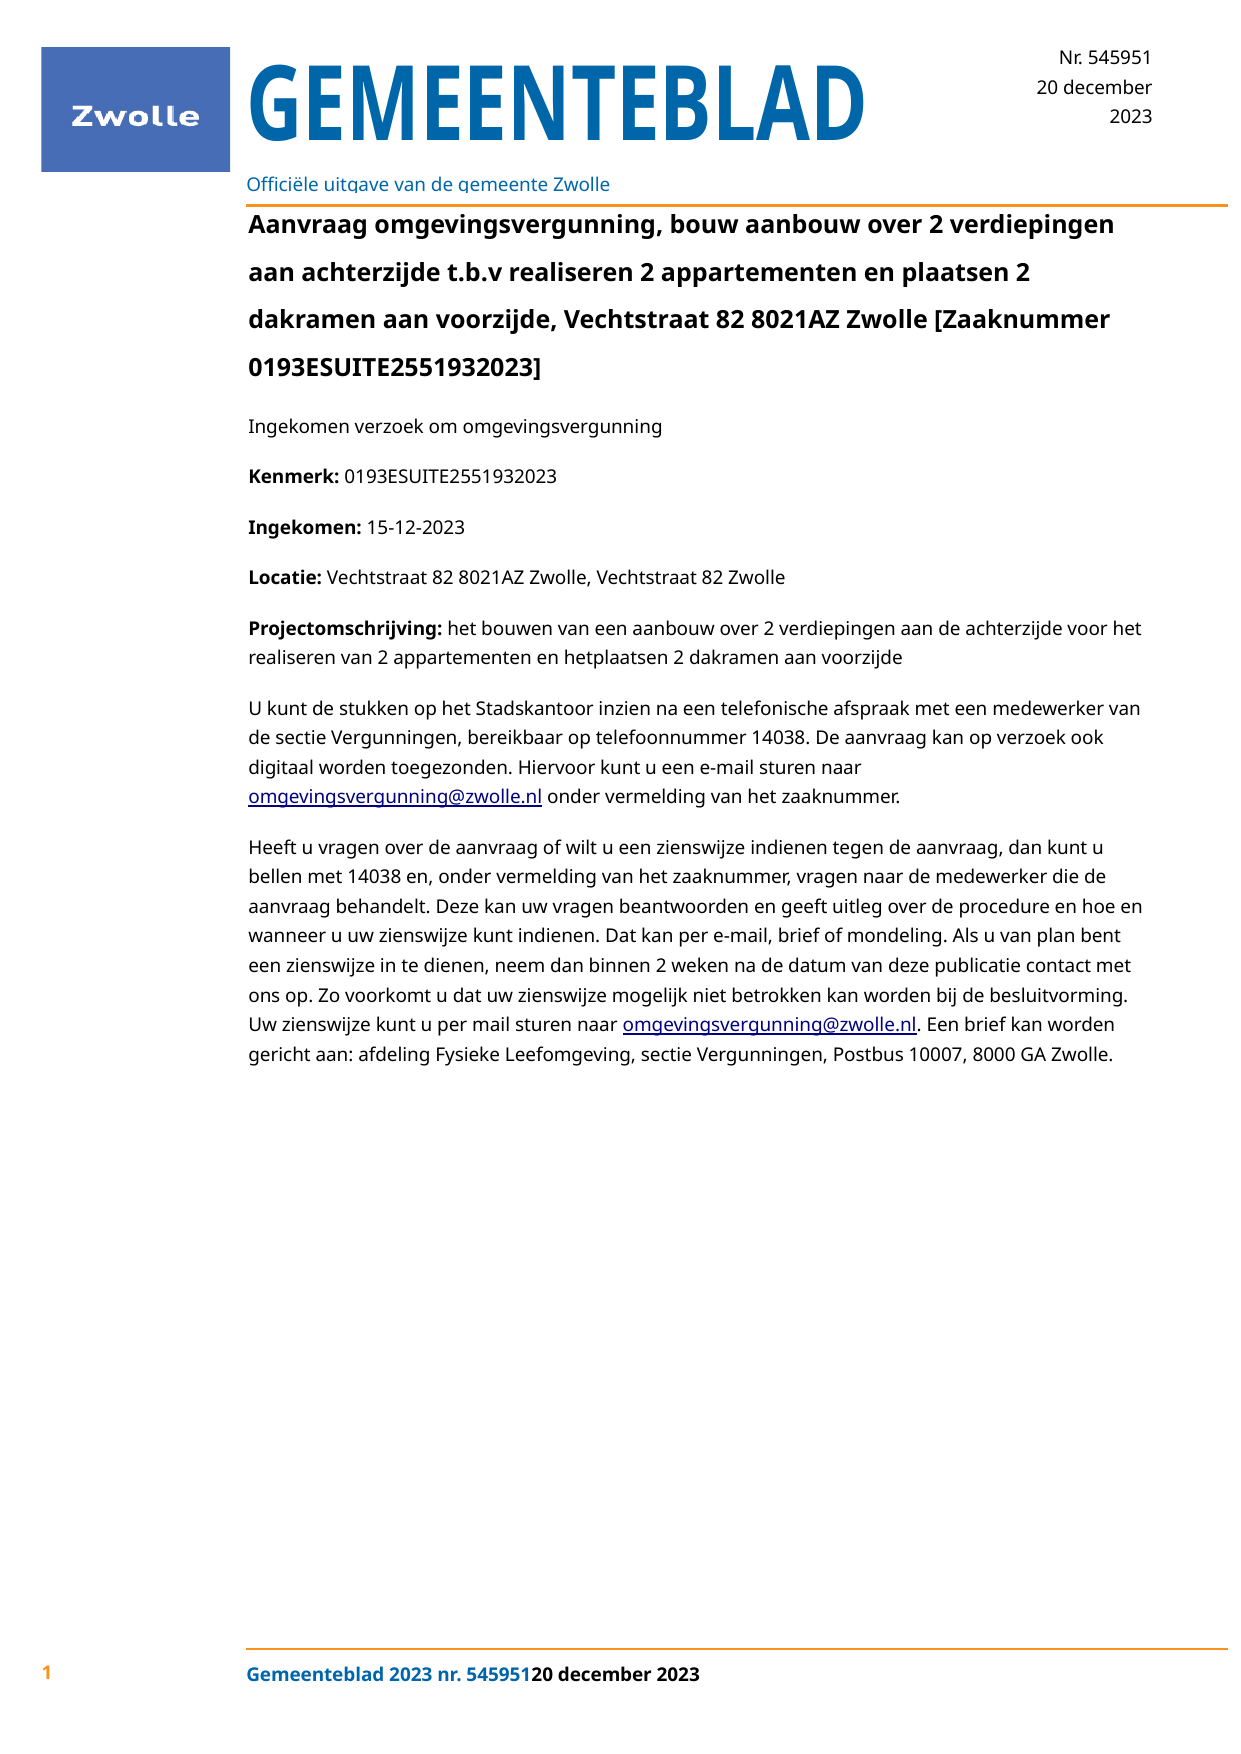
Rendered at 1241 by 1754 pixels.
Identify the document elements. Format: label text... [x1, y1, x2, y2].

text Ingekomen verzoek om omgevingsvergunning [248, 413, 1152, 439]
text Heeft u vragen over de aanvraag of wilt u een zienswijze indienen tegen de aanvraag, dan kunt u bellen met 14038 en, onder vermelding van het zaaknummer, vragen naar de medewerker die de aanvraag behandelt. Deze kan uw vragen beantwoorden en geeft uitleg over de procedure en hoe en wanneer u uw zienswijze kunt indienen. Dat kan per e-mail, brief of mondeling. Als u van plan bent een zienswijze in te dienen, neem dan binnen 2 weken na de datum van deze publicatie contact met ons op. Zo voorkomt u dat uw zienswijze mogelijk niet betrokken kan worden bij de besluitvorming. Uw zienswijze kunt u per mail sturen naar omgevingsvergunning@zwolle.nl. Een brief kan worden gericht aan: afdeling Fysieke Leefomgeving, sectie Vergunningen, Postbus 10007, 8000 GA Zwolle. [248, 834, 1152, 1067]
text Aanvraag omgevingsvergunning, bouw aanbouw over 2 verdiepingen aan achterzijde t.b.v realiseren 2 appartementen en plaatsen 2 dakramen aan voorzijde, Vechtstraat 82 8021AZ Zwolle [Zaaknummer 0193ESUITE2551932023] [248, 207, 1152, 384]
text Kenmerk: 0193ESUITE2551932023 [248, 463, 1152, 489]
text Ingekomen: 15-12-2023 [248, 514, 1152, 540]
text Projectomschrijving: het bouwen van een aanbouw over 2 verdiepingen aan de achterzijde voor het realiseren van 2 appartementen en hetplaatsen 2 dakramen aan voorzijde [248, 615, 1152, 670]
text U kunt de stukken op het Stadskantoor inzien na een telefonische afspraak met een medewerker van de sectie Vergunningen, bereikbaar op telefoonnummer 14038. De aanvraag kan op verzoek ook digitaal worden toegezonden. Hiervoor kunt u een e-mail sturen naar omgevingsvergunning@zwolle.nl onder vermelding van het zaaknummer. [248, 695, 1152, 809]
text Locatie: Vechtstraat 82 8021AZ Zwolle, Vechtstraat 82 Zwolle [248, 564, 1152, 590]
picture [41, 47, 231, 172]
